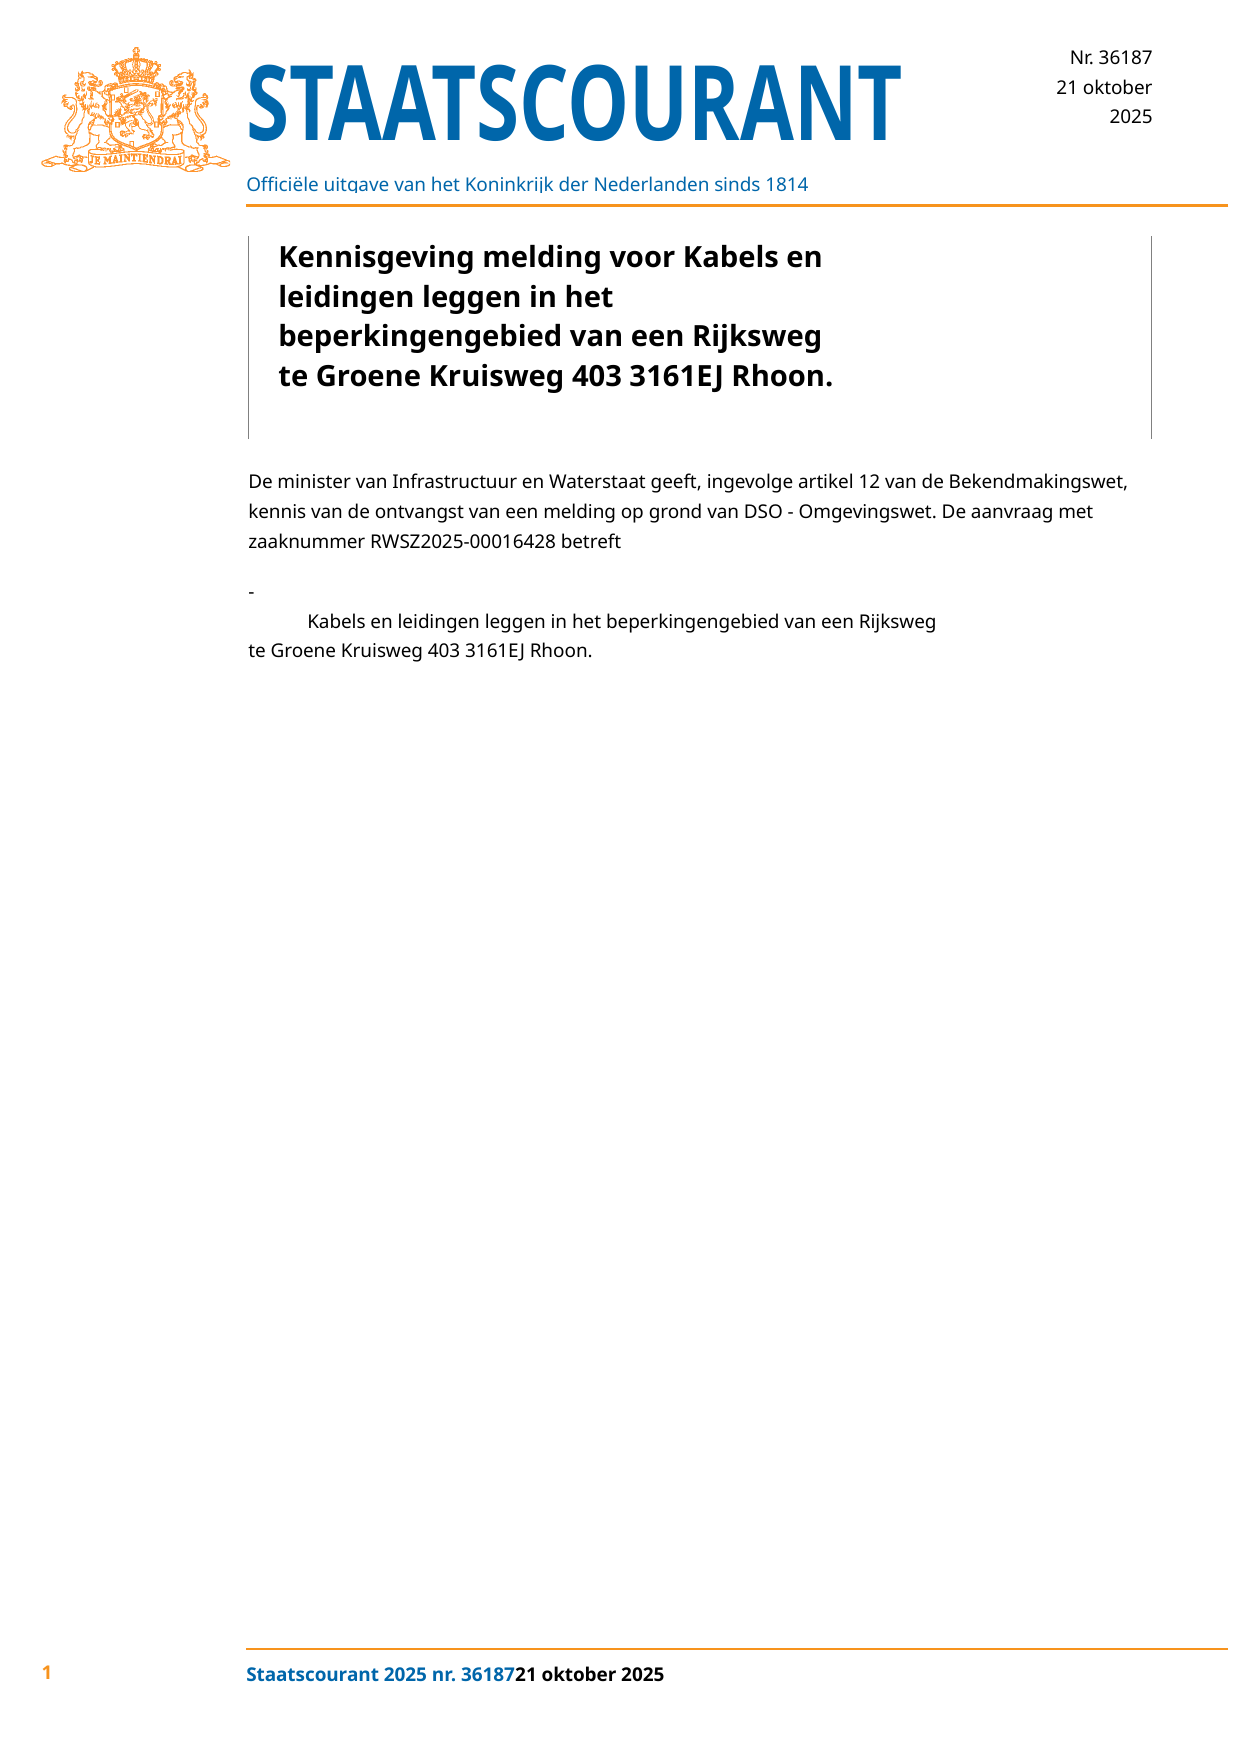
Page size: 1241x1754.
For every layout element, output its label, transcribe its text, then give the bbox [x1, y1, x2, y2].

picture [912, 236, 1090, 414]
text De minister van Infrastructuur en Waterstaat geeft, ingevolge artikel 12 van de Bekendmakingswet, kennis van de ontvangst van een melding op grond van DSO - Omgevingswet. De aanvraag met zaaknummer RWSZ2025-00016428 betreft [248, 469, 1152, 553]
table_header [1090, 236, 1151, 413]
text te Groene Kruisweg 403 3161EJ Rhoon. [248, 637, 1152, 663]
picture [41, 47, 231, 172]
table_header Kennisgeving melding voor Kabels en leidingen leggen in het beperkingengebied van een Rijksweg te Groene Kruisweg 403 3161EJ Rhoon. [249, 236, 850, 439]
list Kabels en leidingen leggen in het beperkingengebied van een Rijksweg [248, 608, 1152, 633]
table_header [850, 236, 912, 413]
table_header [850, 414, 1151, 439]
